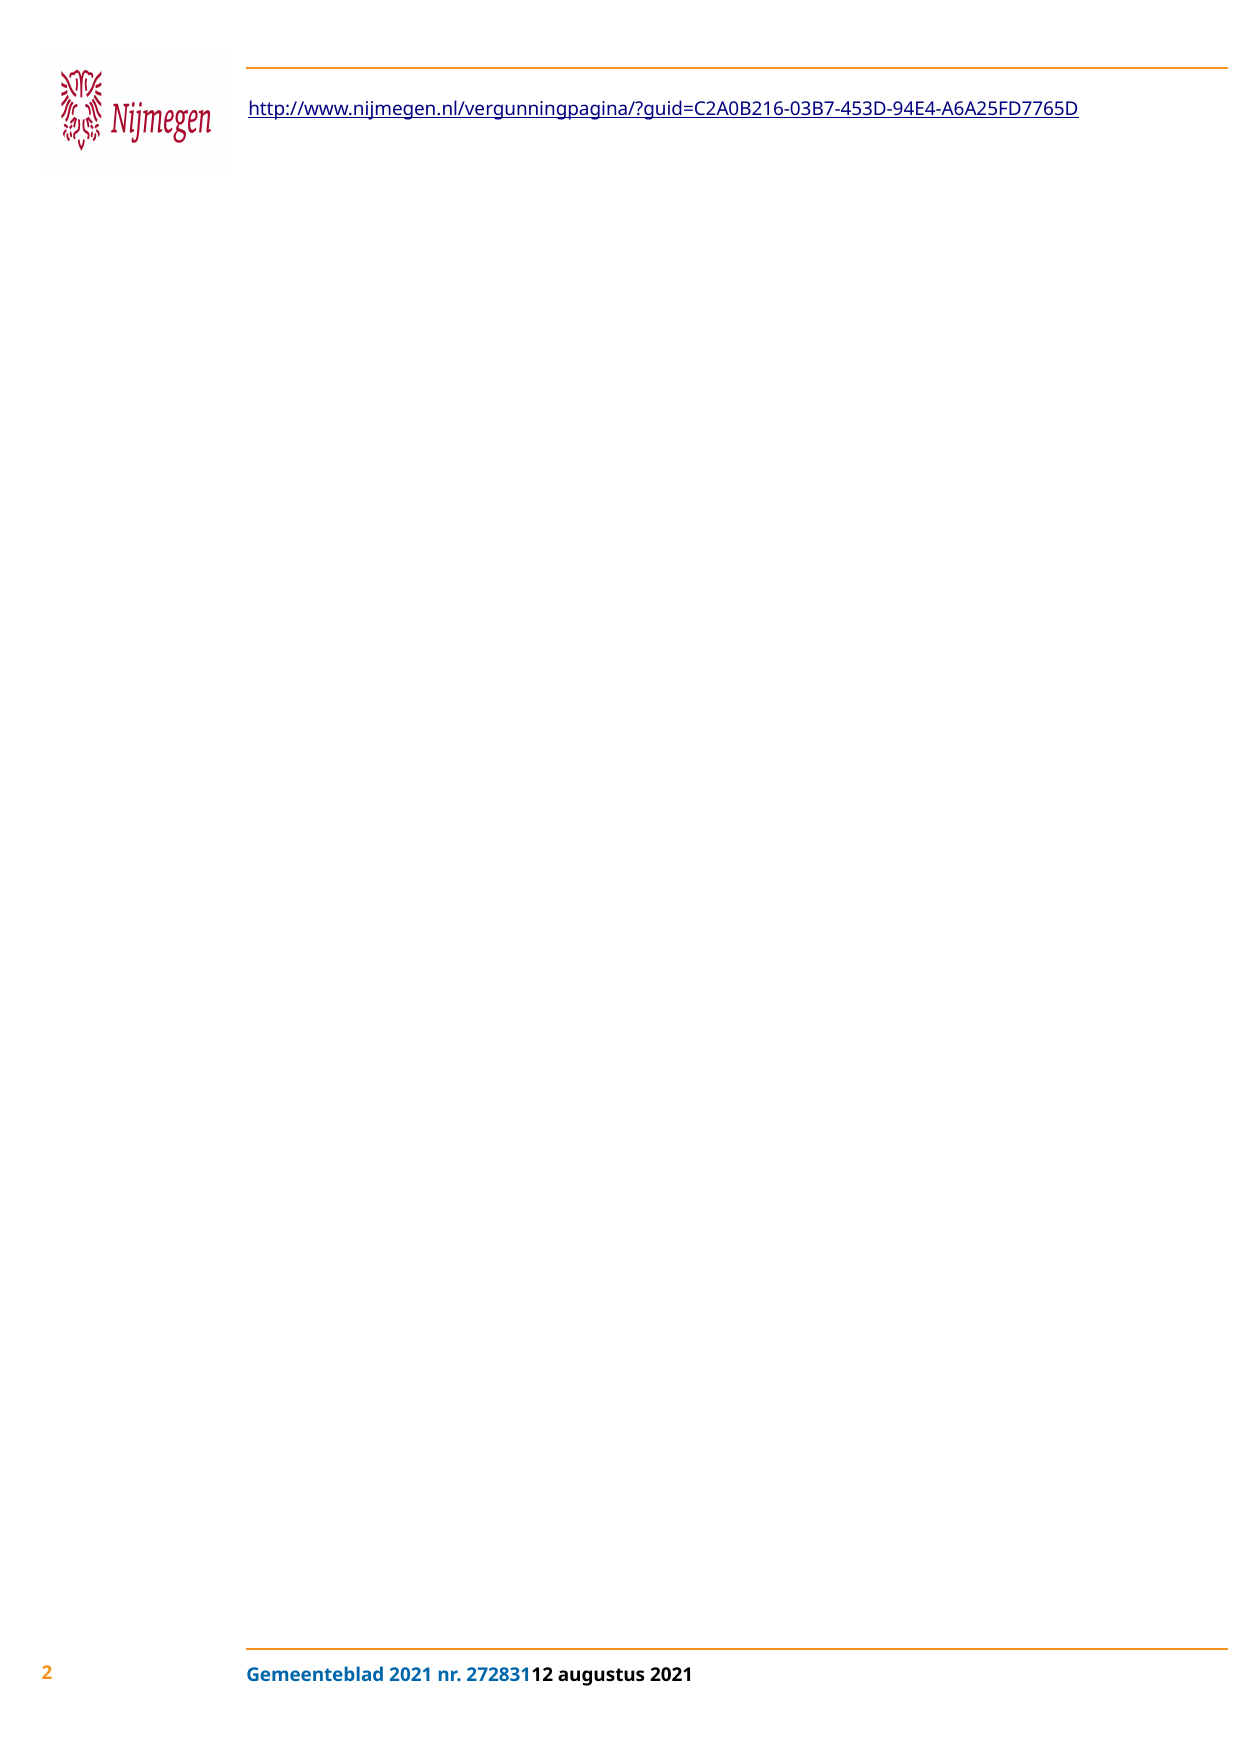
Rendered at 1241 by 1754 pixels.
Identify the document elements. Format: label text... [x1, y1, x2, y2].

text http://www.nijmegen.nl/vergunningpagina/?guid=C2A0B216-03B7-453D-94E4-A6A25FD7765D [248, 95, 1152, 121]
picture [41, 47, 231, 172]
